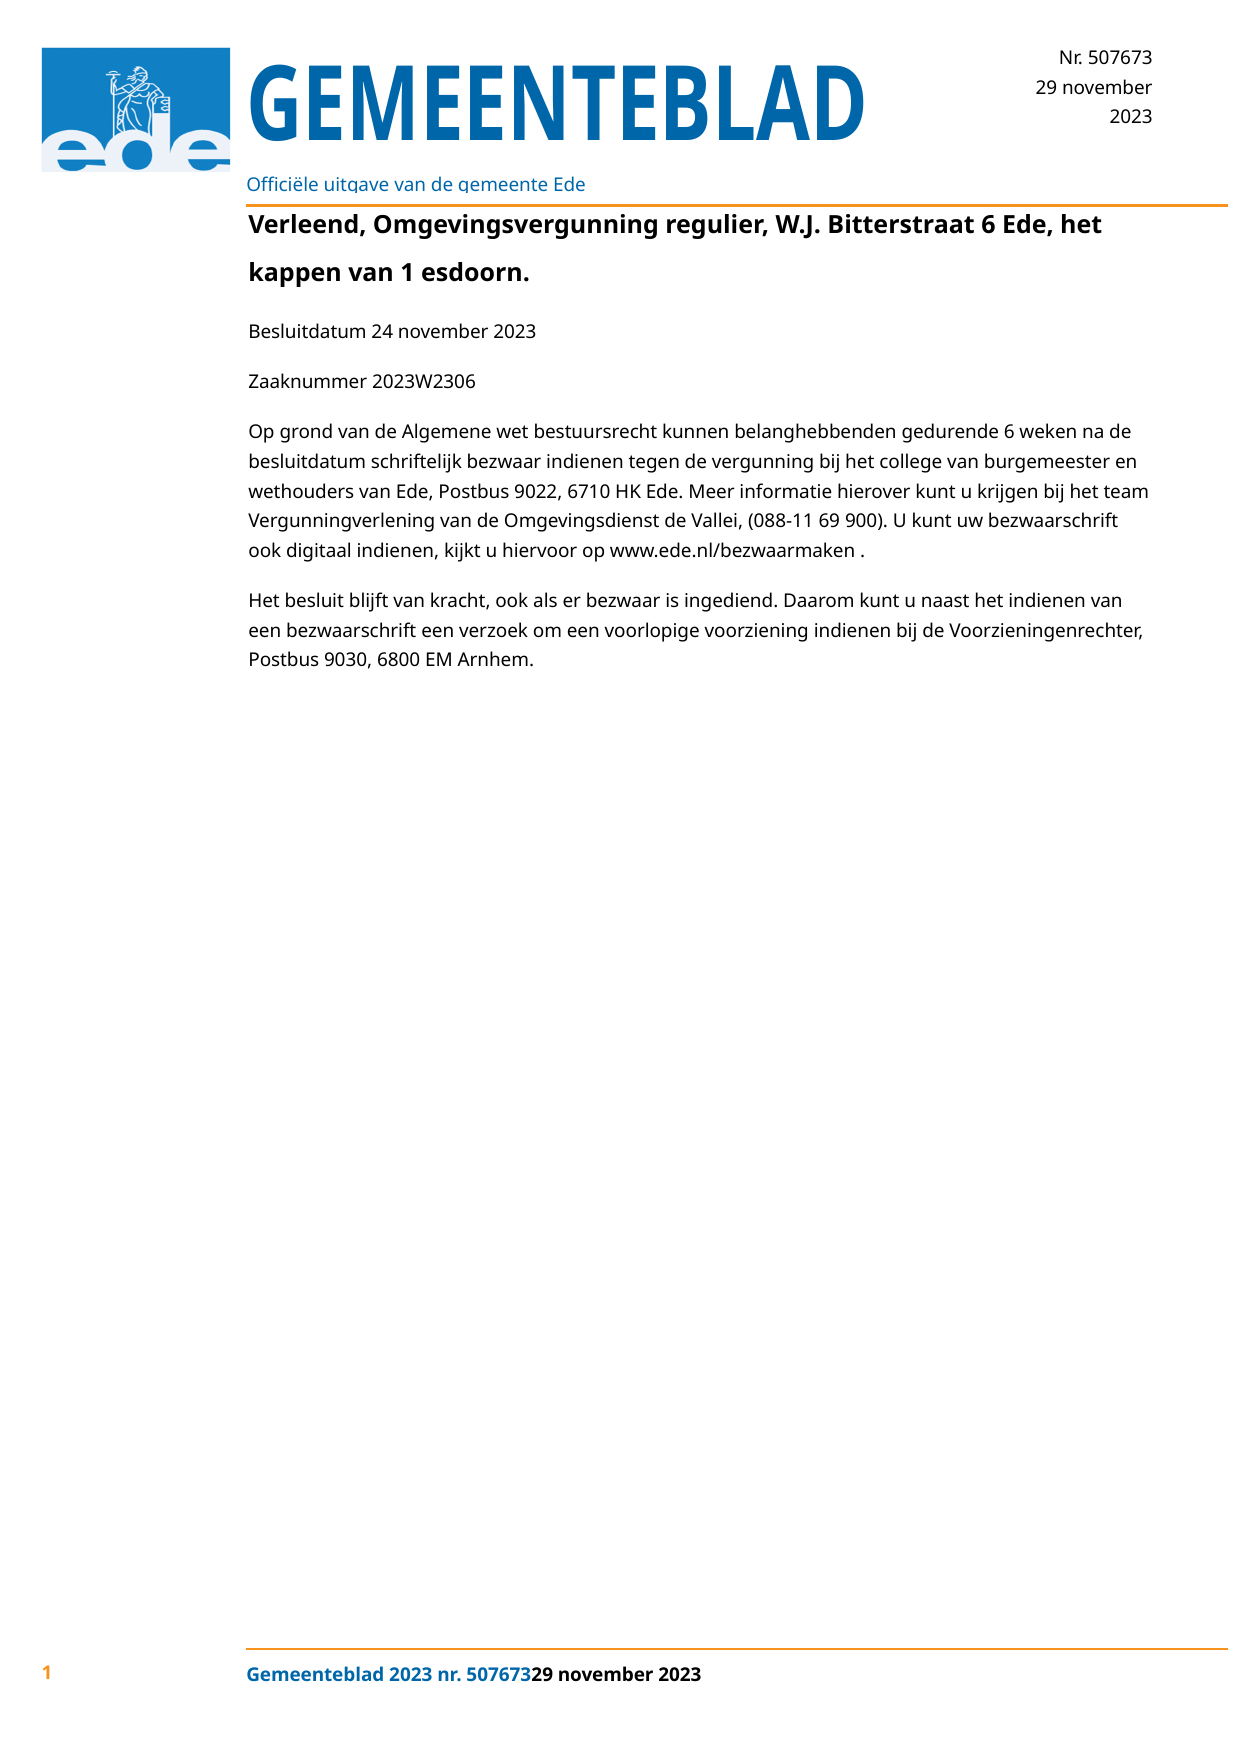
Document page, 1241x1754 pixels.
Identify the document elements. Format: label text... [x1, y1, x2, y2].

picture [41, 47, 231, 172]
text Besluitdatum 24 november 2023 [248, 318, 1152, 344]
text Op grond van de Algemene wet bestuursrecht kunnen belanghebbenden gedurende 6 weken na de besluitdatum schriftelijk bezwaar indienen tegen de vergunning bij het college van burgemeester en wethouders van Ede, Postbus 9022, 6710 HK Ede. Meer informatie hierover kunt u krijgen bij het team Vergunningverlening van de Omgevingsdienst de Vallei, (088-11 69 900). U kunt uw bezwaarschrift ook digitaal indienen, kijkt u hiervoor op www.ede.nl/bezwaarmaken . [248, 419, 1152, 563]
text Verleend, Omgevingsvergunning regulier, W.J. Bitterstraat 6 Ede, het kappen van 1 esdoorn. [248, 207, 1152, 288]
text Het besluit blijft van kracht, ook als er bezwaar is ingediend. Daarom kunt u naast het indienen van een bezwaarschrift een verzoek om een voorlopige voorziening indienen bij de Voorzieningenrechter, Postbus 9030, 6800 EM Arnhem. [248, 587, 1152, 672]
text Zaaknummer 2023W2306 [248, 368, 1152, 394]
